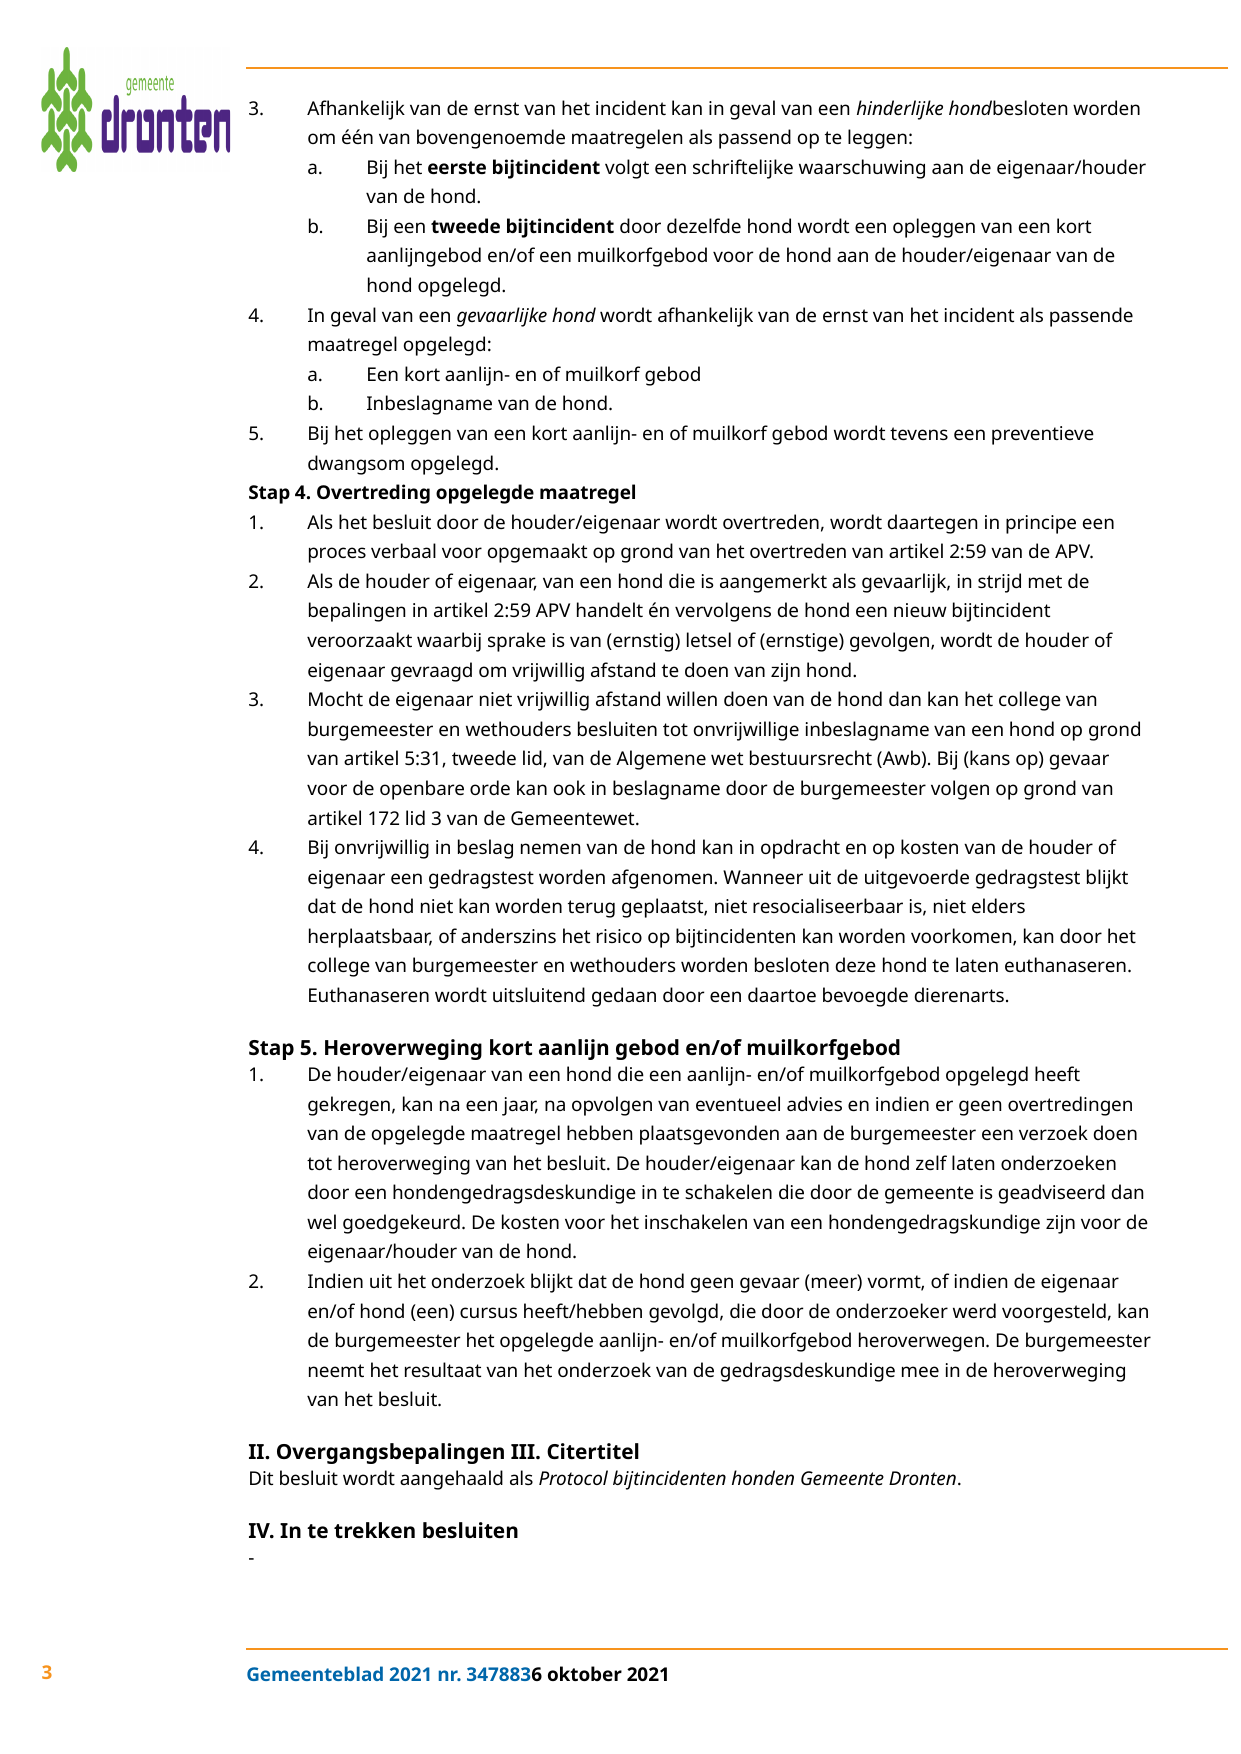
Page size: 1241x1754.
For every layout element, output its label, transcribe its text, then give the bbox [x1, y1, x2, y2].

list Bij het opleggen van een kort aanlijn- en of muilkorf gebod wordt tevens een preventieve dwangsom opgelegd. [248, 420, 1152, 476]
text Stap 5. Heroverweging kort aanlijn gebod en/of muilkorfgebod [248, 1033, 1152, 1061]
list Mocht de eigenaar niet vrijwillig afstand willen doen van de hond dan kan het college van burgemeester en wethouders besluiten tot onvrijwillige inbeslagname van een hond op grond van artikel 5:31, tweede lid, van de Algemene wet bestuursrecht (Awb). Bij (kans op) gevaar voor de openbare orde kan ook in beslagname door de burgemeester volgen op grond van artikel 172 lid 3 van de Gemeentewet. [248, 686, 1152, 831]
list Een kort aanlijn- en of muilkorf gebod [307, 361, 1152, 387]
list Bij een tweede bijtincident door dezelfde hond wordt een opleggen van een kort aanlijngebod en/of een muilkorfgebod voor de hond aan de houder/eigenaar van de hond opgelegd. [307, 213, 1152, 298]
list Als het besluit door de houder/eigenaar wordt overtreden, wordt daartegen in principe een proces verbaal voor opgemaakt op grond van het overtreden van artikel 2:59 van de APV. [248, 509, 1152, 564]
list Indien uit het onderzoek blijkt dat de hond geen gevaar (meer) vormt, of indien de eigenaar en/of hond (een) cursus heeft/hebben gevolgd, die door de onderzoeker werd voorgesteld, kan de burgemeester het opgelegde aanlijn- en/of muilkorfgebod heroverwegen. De burgemeester neemt het resultaat van het onderzoek van de gedragsdeskundige mee in de heroverweging van het besluit. [248, 1268, 1152, 1412]
list In geval van een gevaarlijke hond wordt afhankelijk van de ernst van het incident als passende maatregel opgelegd: [248, 302, 1152, 357]
list Bij het eerste bijtincident volgt een schriftelijke waarschuwing aan de eigenaar/houder van de hond. [307, 154, 1152, 209]
list Bij onvrijwillig in beslag nemen van de hond kan in opdracht en op kosten van de houder of eigenaar een gedragstest worden afgenomen. Wanneer uit de uitgevoerde gedragstest blijkt dat de hond niet kan worden terug geplaatst, niet resocialiseerbaar is, niet elders herplaatsbaar, of anderszins het risico op bijtincidenten kan worden voorkomen, kan door het college van burgemeester en wethouders worden besloten deze hond te laten euthanaseren. Euthanaseren wordt uitsluitend gedaan door een daartoe bevoegde dierenarts. [248, 834, 1152, 1008]
picture [41, 47, 231, 172]
text II. Overgangsbepalingen III. Citertitel [248, 1437, 1152, 1465]
text Stap 4. Overtreding opgelegde maatregel [248, 479, 1152, 505]
list De houder/eigenaar van een hond die een aanlijn- en/of muilkorfgebod opgelegd heeft gekregen, kan na een jaar, na opvolgen van eventueel advies en indien er geen overtredingen van de opgelegde maatregel hebben plaatsgevonden aan de burgemeester een verzoek doen tot heroverweging van het besluit. De houder/eigenaar kan de hond zelf laten onderzoeken door een hondengedragsdeskundige in te schakelen die door de gemeente is geadviseerd dan wel goedgekeurd. De kosten voor het inschakelen van een hondengedragskundige zijn voor de eigenaar/houder van de hond. [248, 1061, 1152, 1264]
list Als de houder of eigenaar, van een hond die is aangemerkt als gevaarlijk, in strijd met de bepalingen in artikel 2:59 APV handelt én vervolgens de hond een nieuw bijtincident veroorzaakt waarbij sprake is van (ernstig) letsel of (ernstige) gevolgen, wordt de houder of eigenaar gevraagd om vrijwillig afstand te doen van zijn hond. [248, 568, 1152, 683]
text IV. In te trekken besluiten [248, 1516, 1152, 1544]
text - [248, 1544, 1152, 1570]
list Afhankelijk van de ernst van het incident kan in geval van een hinderlijke hondbesloten worden om één van bovengenoemde maatregelen als passend op te leggen: [248, 95, 1152, 150]
list Inbeslagname van de hond. [307, 391, 1152, 416]
text Dit besluit wordt aangehaald als Protocol bijtincidenten honden Gemeente Dronten. [248, 1465, 1152, 1491]
